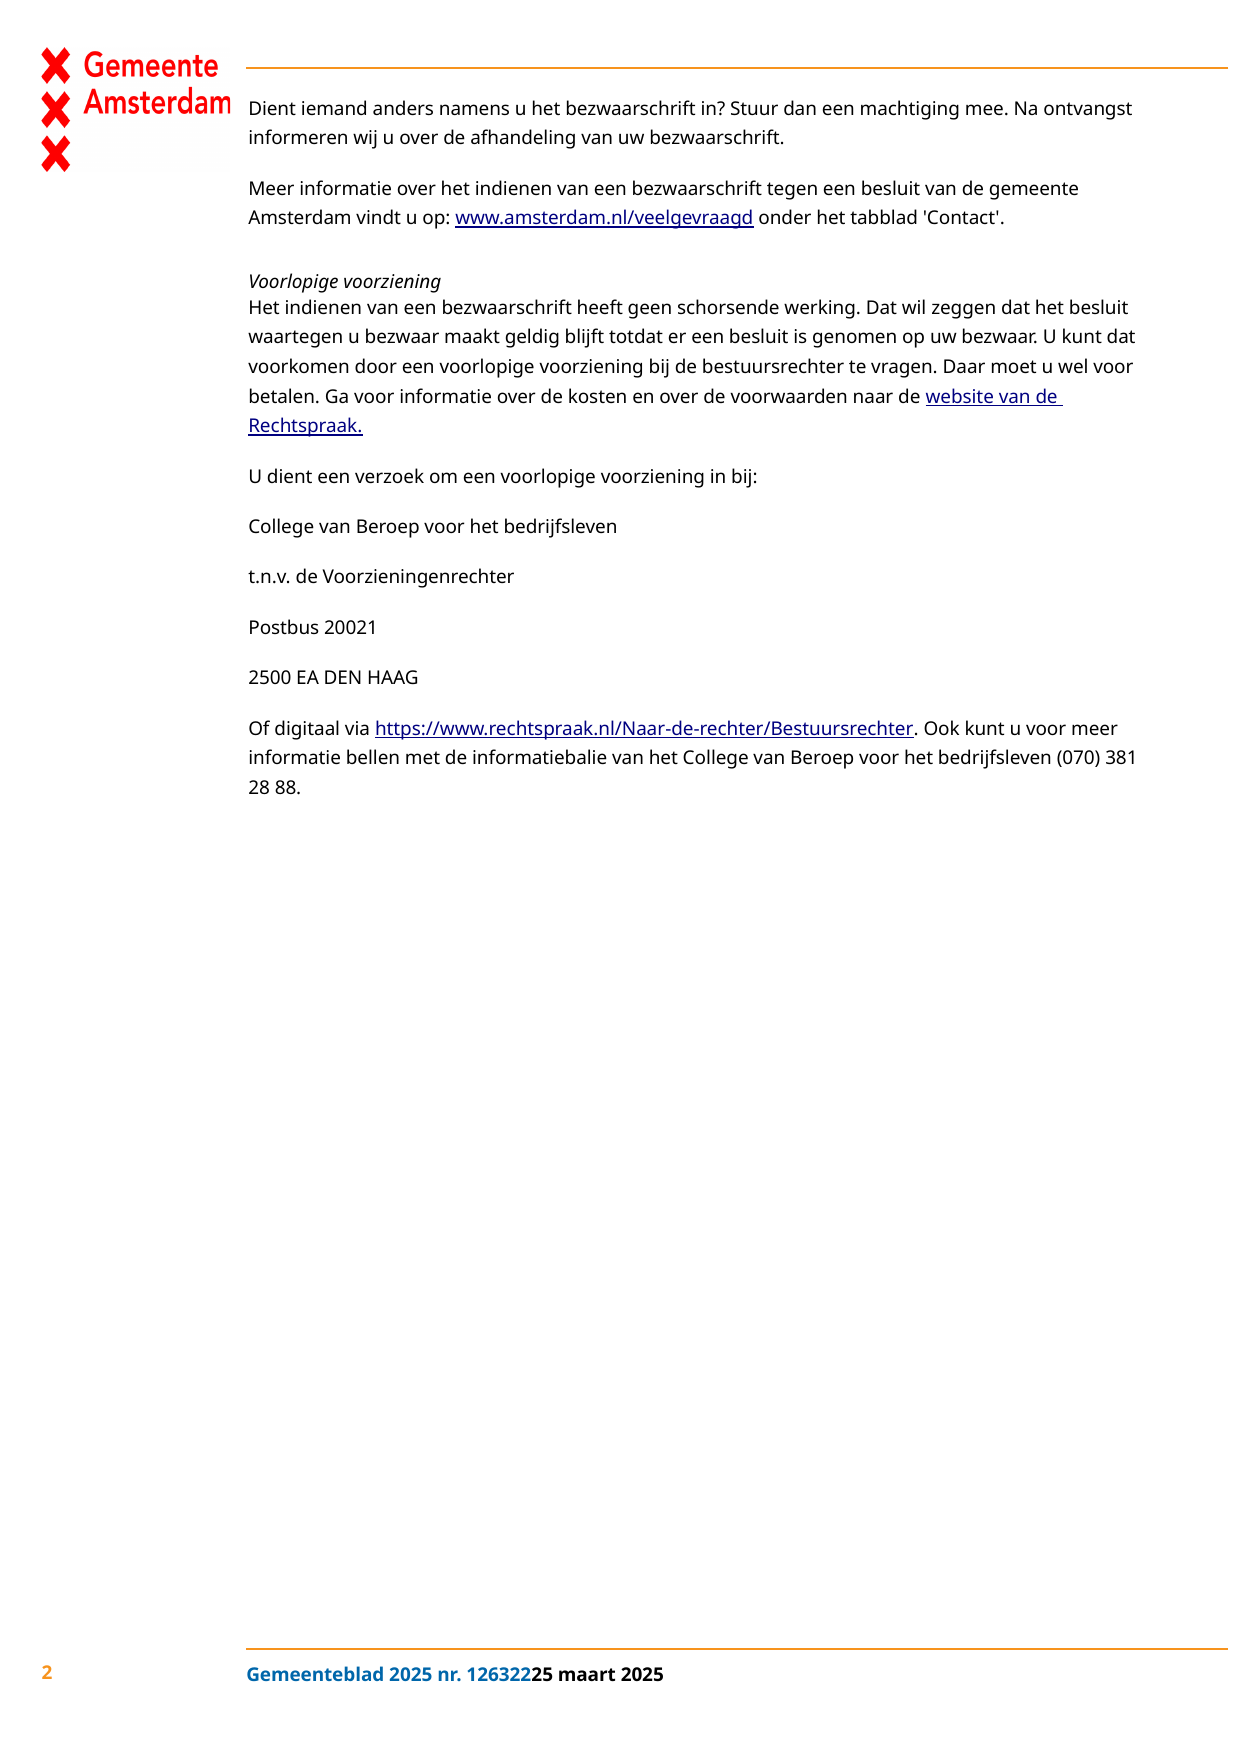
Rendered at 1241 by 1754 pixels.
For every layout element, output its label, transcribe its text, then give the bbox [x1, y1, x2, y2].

text t.n.v. de Voorzieningenrechter [248, 564, 1152, 589]
text 2500 EA DEN HAAG [248, 664, 1152, 690]
text Of digitaal via https://www.rechtspraak.nl/Naar-de-rechter/Bestuursrechter. Ook kunt u voor meer informatie bellen met de informatiebalie van het College van Beroep voor het bedrijfsleven (070) 381 28 88. [248, 715, 1152, 800]
text Postbus 20021 [248, 614, 1152, 640]
text Dient iemand anders namens u het bezwaarschrift in? Stuur dan een machtiging mee. Na ontvangst informeren wij u over de afhandeling van uw bezwaarschrift. [248, 95, 1152, 150]
text College van Beroep voor het bedrijfsleven [248, 513, 1152, 539]
picture [41, 47, 231, 172]
text Het indienen van een bezwaarschrift heeft geen schorsende werking. Dat wil zeggen dat het besluit waartegen u bezwaar maakt geldig blijft totdat er een besluit is genomen op uw bezwaar. U kunt dat voorkomen door een voorlopige voorziening bij de bestuursrechter te vragen. Daar moet u wel voor betalen. Ga voor informatie over de kosten en over de voorwaarden naar de website van de Rechtspraak. [248, 294, 1152, 438]
text U dient een verzoek om een voorlopige voorziening in bij: [248, 463, 1152, 488]
text Meer informatie over het indienen van een bezwaarschrift tegen een besluit van de gemeente Amsterdam vindt u op: www.amsterdam.nl/veelgevraagd onder het tabblad 'Contact'. [248, 175, 1152, 230]
text Voorlopige voorziening [248, 268, 1152, 294]
